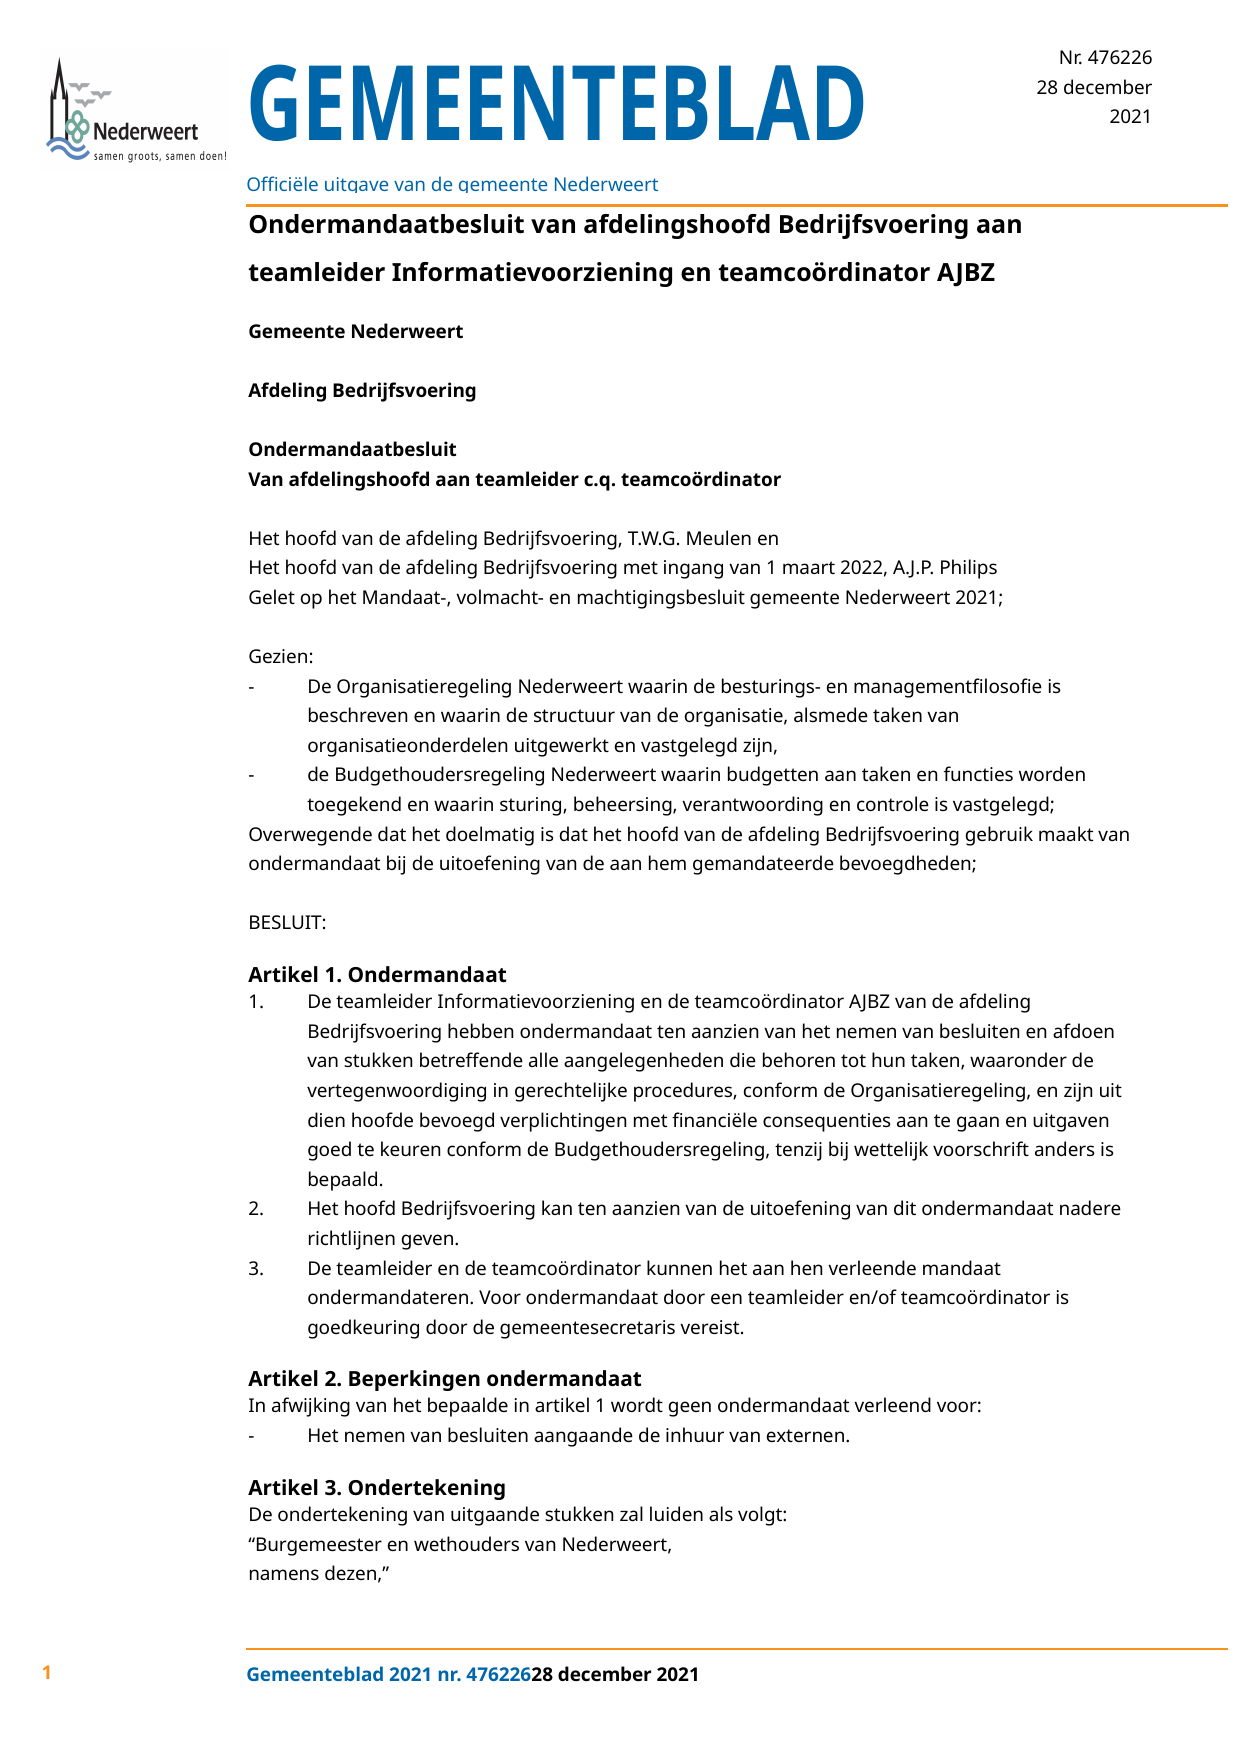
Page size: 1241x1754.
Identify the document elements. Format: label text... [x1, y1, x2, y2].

text Artikel 3. Ondertekening [248, 1473, 1152, 1501]
text Artikel 2. Beperkingen ondermandaat [248, 1364, 1152, 1393]
text Gelet op het Mandaat-, volmacht- en machtigingsbesluit gemeente Nederweert 2021; [248, 584, 1152, 610]
text namens dezen,” [248, 1560, 1152, 1586]
text Ondermandaatbesluit [248, 436, 1152, 462]
list Het nemen van besluiten aangaande de inhuur van externen. [248, 1422, 1152, 1448]
text Gezien: [248, 643, 1152, 669]
text Van afdelingshoofd aan teamleider c.q. teamcoördinator [248, 466, 1152, 492]
text Het hoofd van de afdeling Bedrijfsvoering met ingang van 1 maart 2022, A.J.P. Philips [248, 554, 1152, 580]
text De ondertekening van uitgaande stukken zal luiden als volgt: [248, 1501, 1152, 1527]
picture [41, 47, 231, 172]
text “Burgemeester en wethouders van Nederweert, [248, 1531, 1152, 1556]
list Het hoofd Bedrijfsvoering kan ten aanzien van de uitoefening van dit ondermandaat nadere richtlijnen geven. [248, 1196, 1152, 1251]
text Overwegende dat het doelmatig is dat het hoofd van de afdeling Bedrijfsvoering gebruik maakt van ondermandaat bij de uitoefening van de aan hem gemandateerde bevoegdheden; [248, 821, 1152, 876]
text Artikel 1. Ondermandaat [248, 960, 1152, 988]
list de Budgethoudersregeling Nederweert waarin budgetten aan taken en functies worden toegekend en waarin sturing, beheersing, verantwoording en controle is vastgelegd; [248, 762, 1152, 817]
list De teamleider Informatievoorziening en de teamcoördinator AJBZ van de afdeling Bedrijfsvoering hebben ondermandaat ten aanzien van het nemen van besluiten en afdoen van stukken betreffende alle aangelegenheden die behoren tot hun taken, waaronder de vertegenwoordiging in gerechtelijke procedures, conform de Organisatieregeling, en zijn uit dien hoofde bevoegd verplichtingen met financiële consequenties aan te gaan en uitgaven goed te keuren conform de Budgethoudersregeling, tenzij bij wettelijk voorschrift anders is bepaald. [248, 988, 1152, 1192]
list De Organisatieregeling Nederweert waarin de besturings- en managementfilosofie is beschreven en waarin de structuur van de organisatie, alsmede taken van organisatieonderdelen uitgewerkt en vastgelegd zijn, [248, 673, 1152, 758]
list De teamleider en de teamcoördinator kunnen het aan hen verleende mandaat ondermandateren. Voor ondermandaat door een teamleider en/of teamcoördinator is goedkeuring door de gemeentesecretaris vereist. [248, 1255, 1152, 1339]
text In afwijking van het bepaalde in artikel 1 wordt geen ondermandaat verleend voor: [248, 1393, 1152, 1418]
text Het hoofd van de afdeling Bedrijfsvoering, T.W.G. Meulen en [248, 525, 1152, 551]
text Afdeling Bedrijfsvoering [248, 377, 1152, 403]
text Gemeente Nederweert [248, 318, 1152, 344]
text Ondermandaatbesluit van afdelingshoofd Bedrijfsvoering aan teamleider Informatievoorziening en teamcoördinator AJBZ [248, 207, 1152, 288]
text BESLUIT: [248, 909, 1152, 935]
